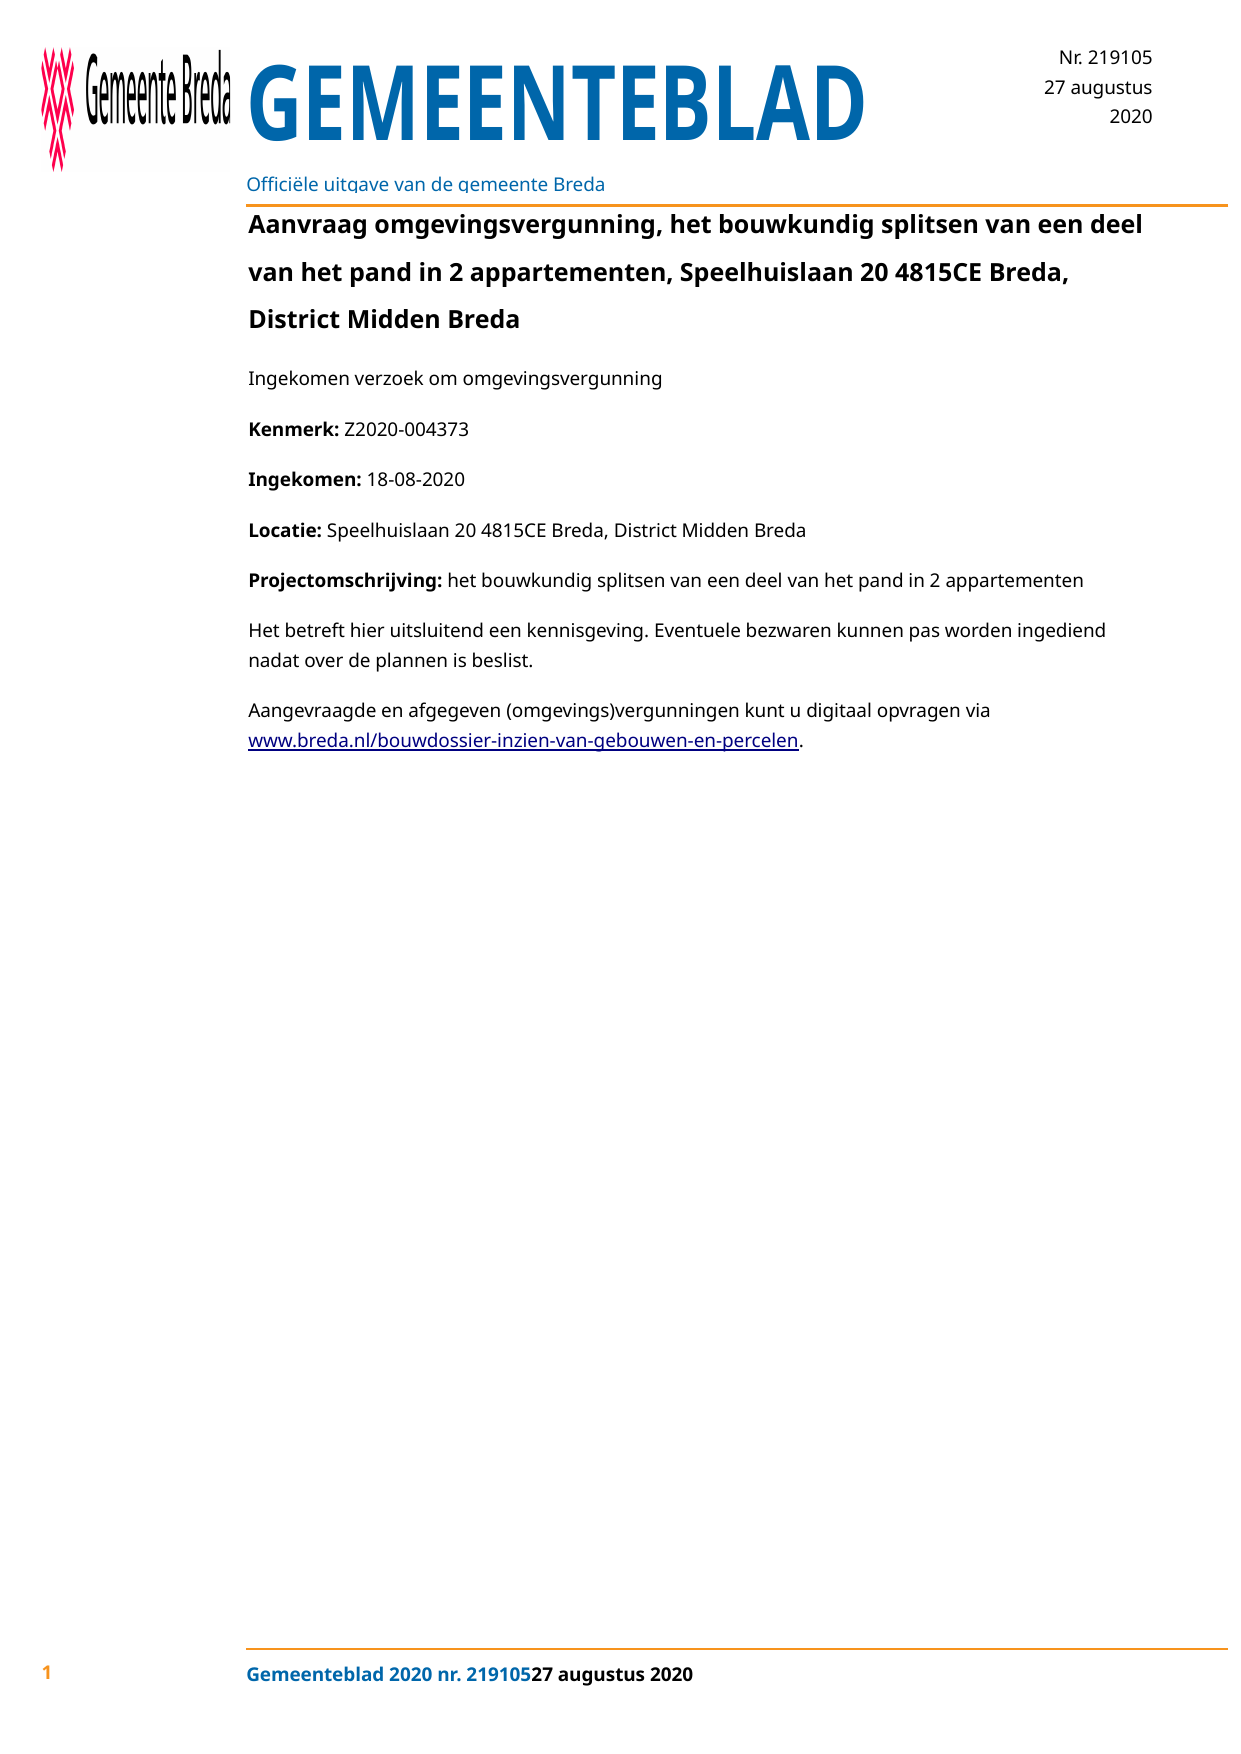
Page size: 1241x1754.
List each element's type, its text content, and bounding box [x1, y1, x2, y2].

picture [41, 47, 231, 172]
text Projectomschrijving: het bouwkundig splitsen van een deel van het pand in 2 appartementen [248, 567, 1152, 593]
text Aanvraag omgevingsvergunning, het bouwkundig splitsen van een deel van het pand in 2 appartementen, Speelhuislaan 20 4815CE Breda, District Midden Breda [248, 207, 1152, 336]
text Ingekomen: 18-08-2020 [248, 466, 1152, 492]
text Ingekomen verzoek om omgevingsvergunning [248, 366, 1152, 391]
text Kenmerk: Z2020-004373 [248, 416, 1152, 442]
text Locatie: Speelhuislaan 20 4815CE Breda, District Midden Breda [248, 517, 1152, 542]
text Het betreft hier uitsluitend een kennisgeving. Eventuele bezwaren kunnen pas worden ingediend nadat over de plannen is beslist. [248, 618, 1152, 673]
text Aangevraagde en afgegeven (omgevings)vergunningen kunt u digitaal opvragen via www.breda.nl/bouwdossier-inzien-van-gebouwen-en-percelen. [248, 698, 1152, 753]
